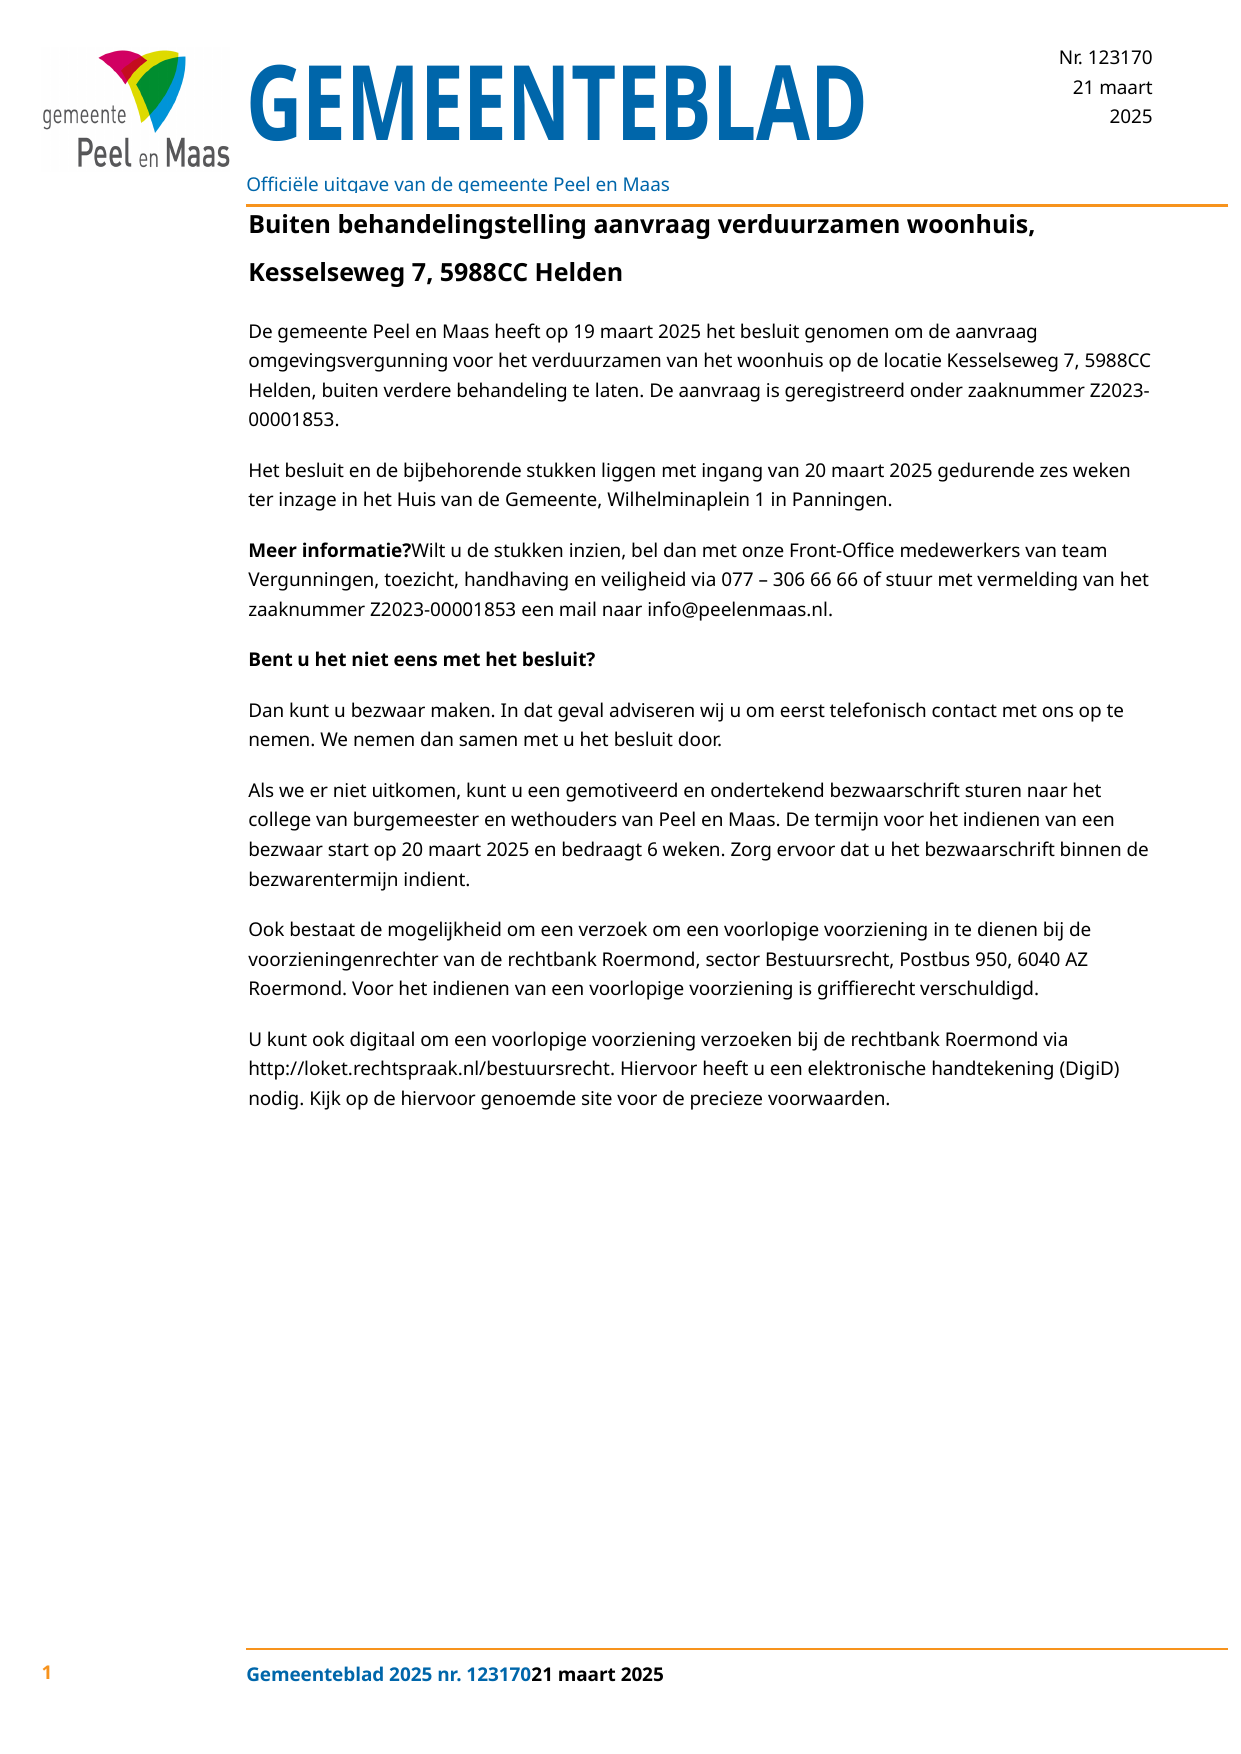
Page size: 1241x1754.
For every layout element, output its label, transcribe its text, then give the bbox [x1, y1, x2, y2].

text Bent u het niet eens met het besluit? [248, 647, 1152, 672]
text De gemeente Peel en Maas heeft op 19 maart 2025 het besluit genomen om de aanvraag omgevingsvergunning voor het verduurzamen van het woonhuis op de locatie Kesselseweg 7, 5988CC Helden, buiten verdere behandeling te laten. De aanvraag is geregistreerd onder zaaknummer Z2023-00001853. [248, 318, 1152, 432]
text Dan kunt u bezwaar maken. In dat geval adviseren wij u om eerst telefonisch contact met ons op te nemen. We nemen dan samen met u het besluit door. [248, 697, 1152, 752]
text Als we er niet uitkomen, kunt u een gemotiveerd en ondertekend bezwaarschrift sturen naar het college van burgemeester en wethouders van Peel en Maas. De termijn voor het indienen van een bezwaar start op 20 maart 2025 en bedraagt 6 weken. Zorg ervoor dat u het bezwaarschrift binnen de bezwarentermijn indient. [248, 777, 1152, 892]
text U kunt ook digitaal om een voorlopige voorziening verzoeken bij de rechtbank Roermond via http://loket.rechtspraak.nl/bestuursrecht. Hiervoor heeft u een elektronische handtekening (DigiD) nodig. Kijk op de hiervoor genoemde site voor de precieze voorwaarden. [248, 1026, 1152, 1111]
text Meer informatie?Wilt u de stukken inzien, bel dan met onze Front-Office medewerkers van team Vergunningen, toezicht, handhaving en veiligheid via 077 – 306 66 66 of stuur met vermelding van het zaaknummer Z2023-00001853 een mail naar info@peelenmaas.nl. [248, 537, 1152, 622]
picture [41, 47, 231, 172]
text Buiten behandelingstelling aanvraag verduurzamen woonhuis, Kesselseweg 7, 5988CC Helden [248, 207, 1152, 288]
text Het besluit en de bijbehorende stukken liggen met ingang van 20 maart 2025 gedurende zes weken ter inzage in het Huis van de Gemeente, Wilhelminaplein 1 in Panningen. [248, 457, 1152, 512]
text Ook bestaat de mogelijkheid om een verzoek om een voorlopige voorziening in te dienen bij de voorzieningenrechter van de rechtbank Roermond, sector Bestuursrecht, Postbus 950, 6040 AZ Roermond. Voor het indienen van een voorlopige voorziening is griffierecht verschuldigd. [248, 916, 1152, 1001]
